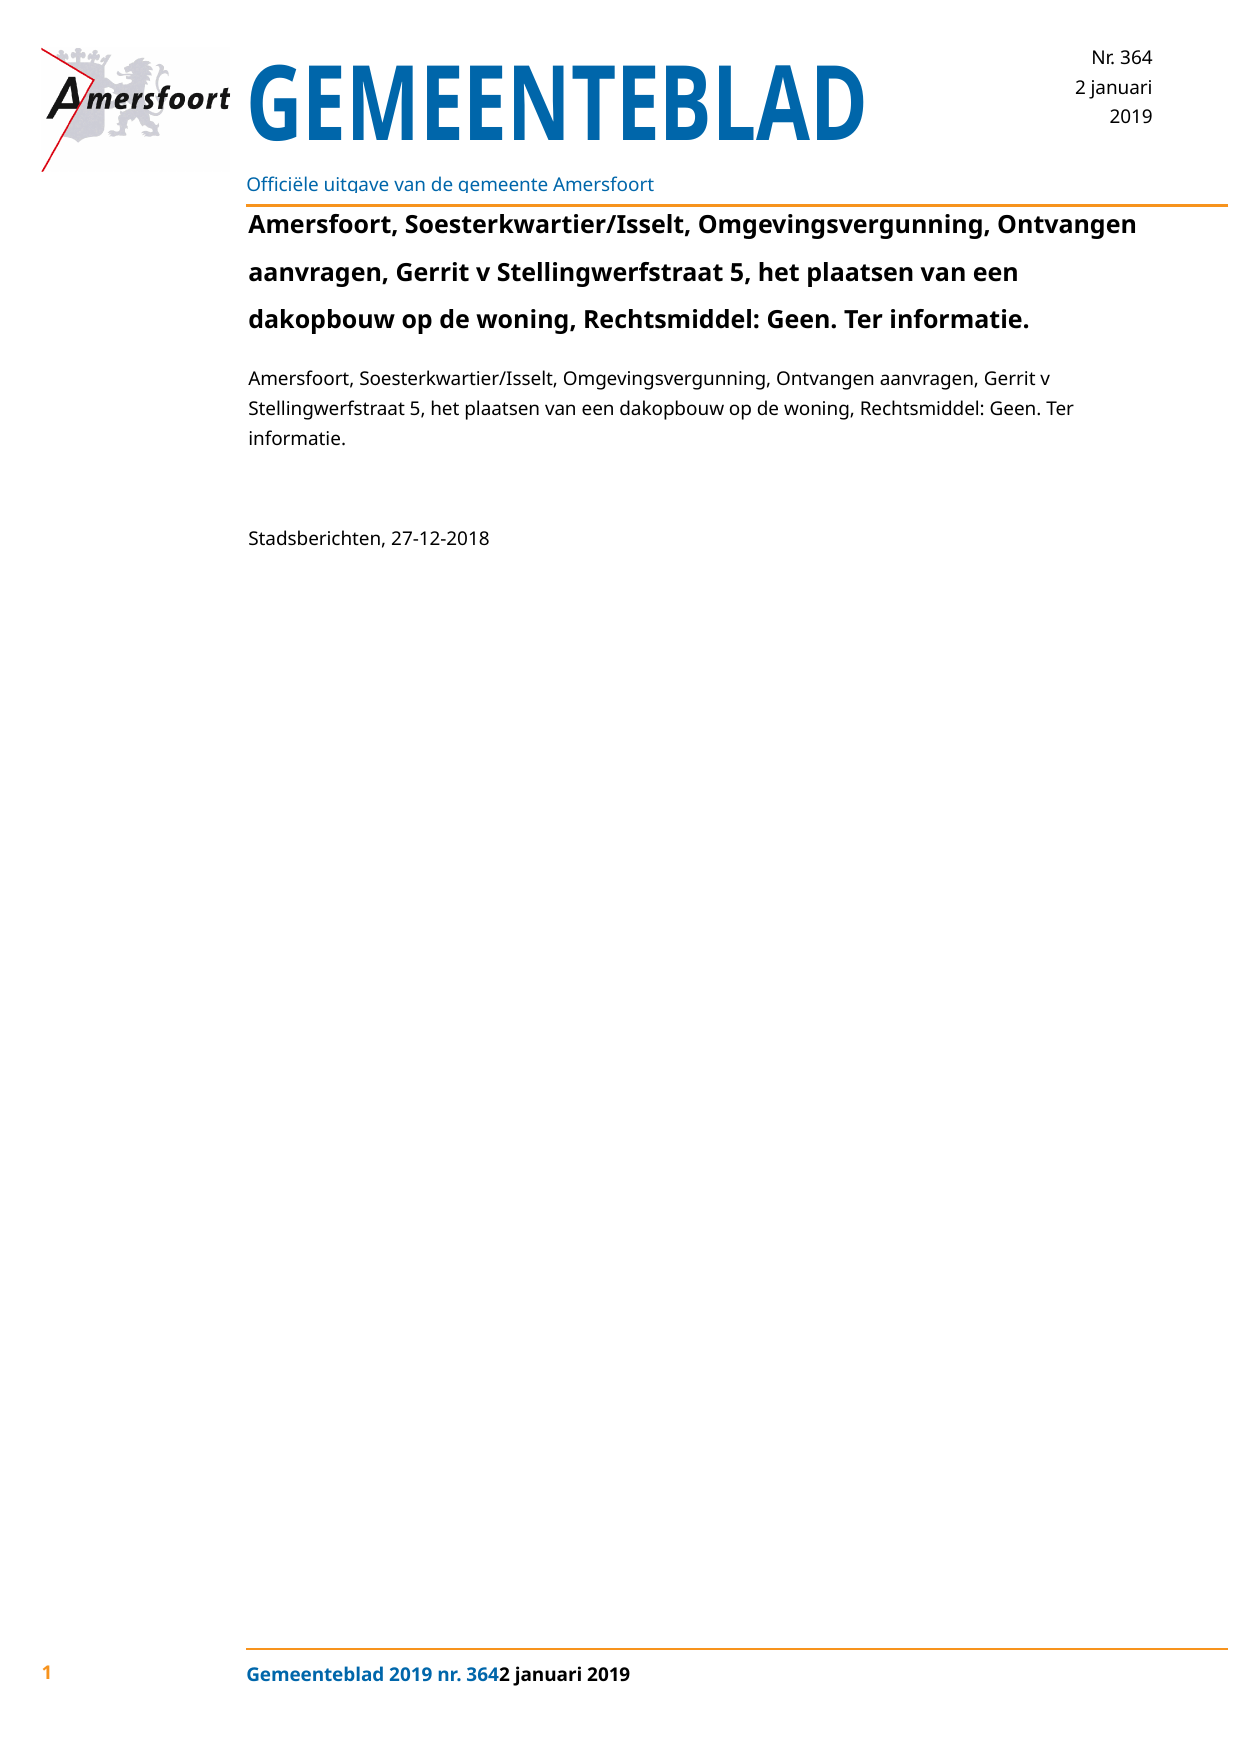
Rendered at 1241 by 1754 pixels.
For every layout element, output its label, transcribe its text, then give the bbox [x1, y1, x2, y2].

text Stadsberichten, 27-12-2018 [248, 526, 1152, 551]
picture [41, 47, 231, 172]
text Amersfoort, Soesterkwartier/Isselt, Omgevingsvergunning, Ontvangen aanvragen, Gerrit v Stellingwerfstraat 5, het plaatsen van een dakopbouw op de woning, Rechtsmiddel: Geen. Ter informatie. [248, 207, 1152, 336]
text Amersfoort, Soesterkwartier/Isselt, Omgevingsvergunning, Ontvangen aanvragen, Gerrit v Stellingwerfstraat 5, het plaatsen van een dakopbouw op de woning, Rechtsmiddel: Geen. Ter informatie. [248, 366, 1152, 450]
